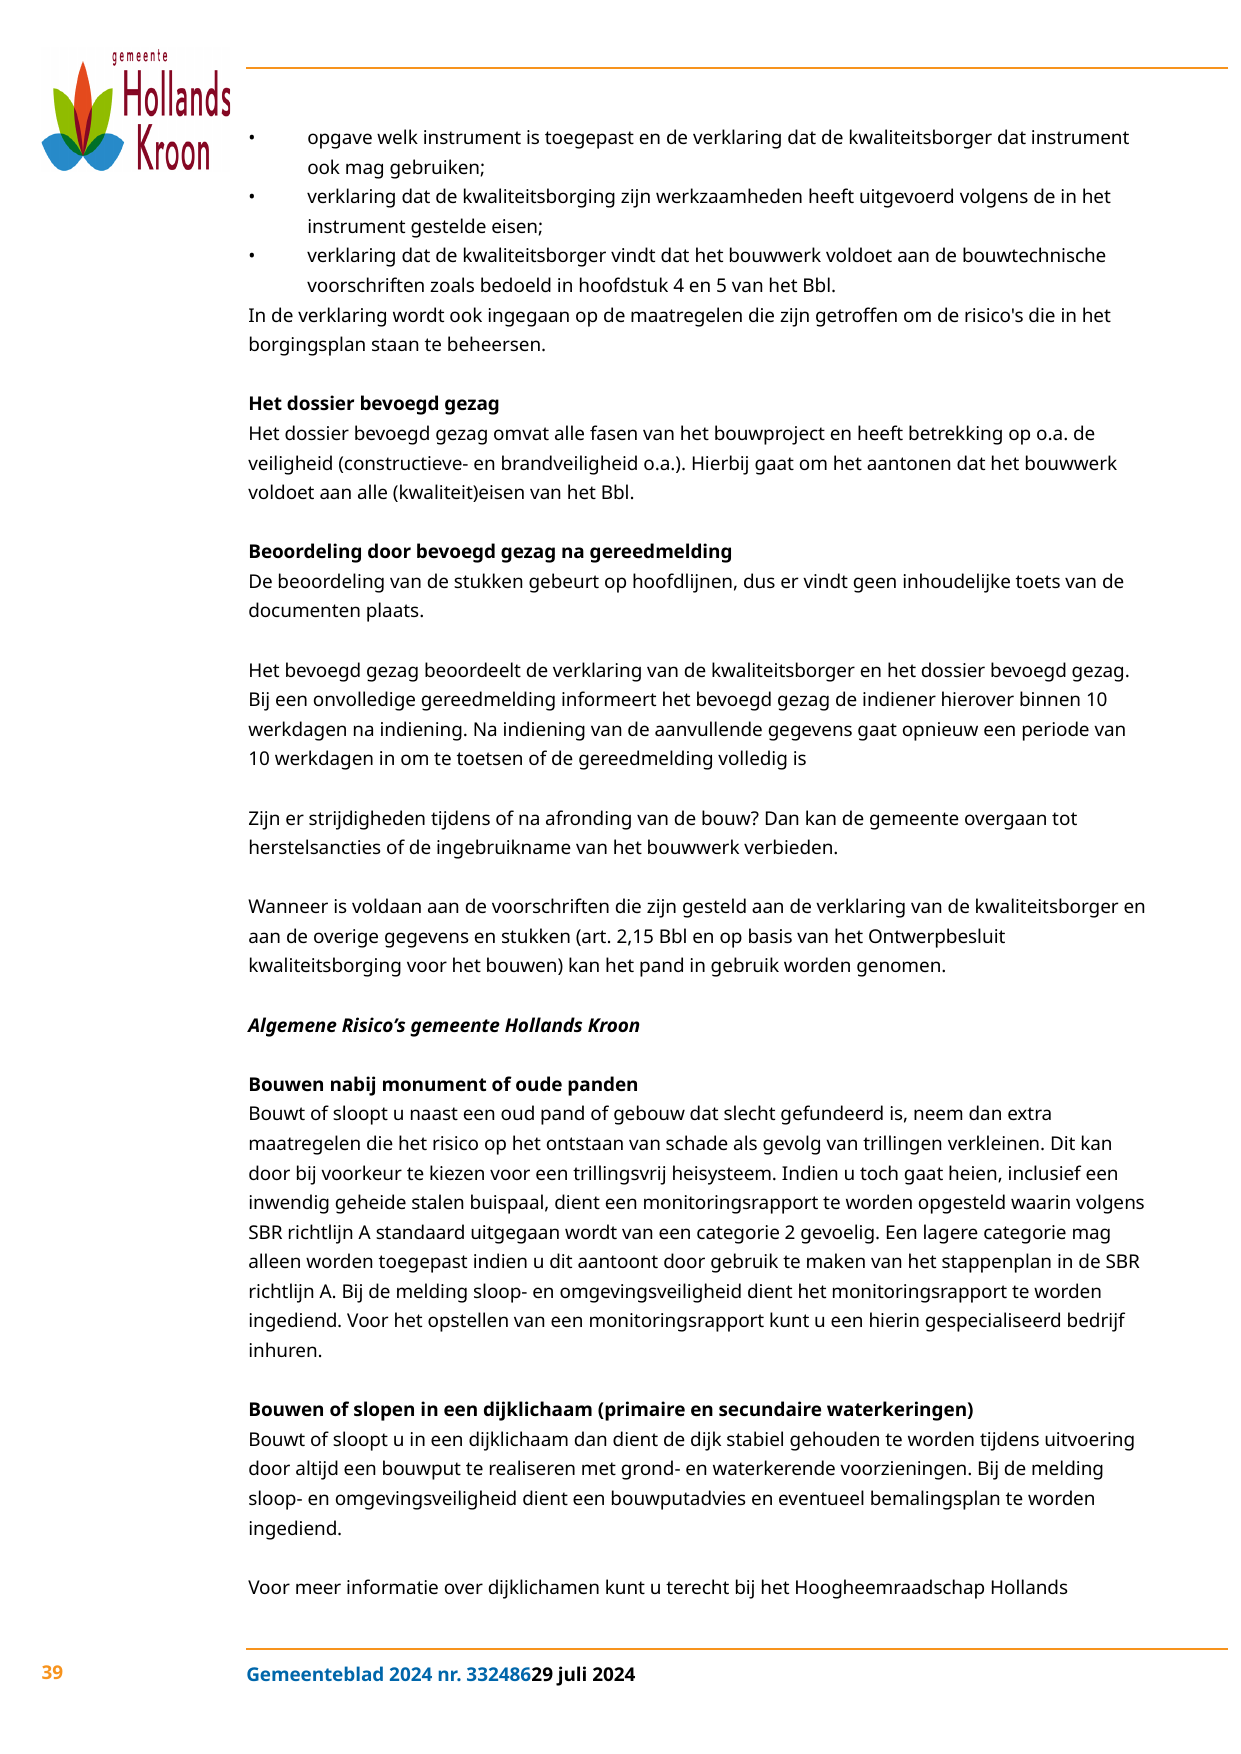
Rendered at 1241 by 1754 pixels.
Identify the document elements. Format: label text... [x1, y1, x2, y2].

picture [41, 47, 231, 172]
text Het dossier bevoegd gezag omvat alle fasen van het bouwproject en heeft betrekking op o.a. de veiligheid (constructieve- en brandveiligheid o.a.). Hierbij gaat om het aantonen dat het bouwwerk voldoet aan alle (kwaliteit)eisen van het Bbl. [248, 420, 1152, 505]
list verklaring dat de kwaliteitsborging zijn werkzaamheden heeft uitgevoerd volgens de in het instrument gestelde eisen; [248, 183, 1152, 239]
text De beoordeling van de stukken gebeurt op hoofdlijnen, dus er vindt geen inhoudelijke toets van de documenten plaats. [248, 568, 1152, 623]
text Beoordeling door bevoegd gezag na gereedmelding [248, 538, 1152, 564]
text Zijn er strijdigheden tijdens of na afronding van de bouw? Dan kan de gemeente overgaan tot herstelsancties of de ingebruikname van het bouwwerk verbieden. [248, 805, 1152, 860]
text Bouwt of sloopt u naast een oud pand of gebouw dat slecht gefundeerd is, neem dan extra maatregelen die het risico op het ontstaan van schade als gevolg van trillingen verkleinen. Dit kan door bij voorkeur te kiezen voor een trillingsvrij heisysteem. Indien u toch gaat heien, inclusief een inwendig geheide stalen buispaal, dient een monitoringsrapport te worden opgesteld waarin volgens SBR richtlijn A standaard uitgegaan wordt van een categorie 2 gevoelig. Een lagere categorie mag alleen worden toegepast indien u dit aantoont door gebruik te maken van het stappenplan in de SBR richtlijn A. Bij de melding sloop- en omgevingsveiligheid dient het monitoringsrapport te worden ingediend. Voor het opstellen van een monitoringsrapport kunt u een hierin gespecialiseerd bedrijf inhuren. [248, 1101, 1152, 1363]
text In de verklaring wordt ook ingegaan op de maatregelen die zijn getroffen om de risico's die in het borgingsplan staan te beheersen. [248, 302, 1152, 357]
text Bouwen nabij monument of oude panden [248, 1071, 1152, 1097]
text Het dossier bevoegd gezag [248, 391, 1152, 416]
list verklaring dat de kwaliteitsborger vindt dat het bouwwerk voldoet aan de bouwtechnische voorschriften zoals bedoeld in hoofdstuk 4 en 5 van het Bbl. [248, 243, 1152, 298]
list opgave welk instrument is toegepast en de verklaring dat de kwaliteitsborger dat instrument ook mag gebruiken; [248, 124, 1152, 180]
text Voor meer informatie over dijklichamen kunt u terecht bij het Hoogheemraadschap Hollands [248, 1574, 1152, 1600]
text Bouwt of sloopt u in een dijklichaam dan dient de dijk stabiel gehouden te worden tijdens uitvoering door altijd een bouwput te realiseren met grond- en waterkerende voorzieningen. Bij de melding sloop- en omgevingsveiligheid dient een bouwputadvies en eventueel bemalingsplan te worden ingediend. [248, 1426, 1152, 1541]
text Het bevoegd gezag beoordeelt de verklaring van de kwaliteitsborger en het dossier bevoegd gezag. Bij een onvolledige gereedmelding informeert het bevoegd gezag de indiener hierover binnen 10 werkdagen na indiening. Na indiening van de aanvullende gegevens gaat opnieuw een periode van 10 werkdagen in om te toetsen of de gereedmelding volledig is [248, 657, 1152, 771]
text Bouwen of slopen in een dijklichaam (primaire en secundaire waterkeringen) [248, 1396, 1152, 1422]
text Algemene Risico’s gemeente Hollands Kroon [248, 1012, 1152, 1038]
text Wanneer is voldaan aan de voorschriften die zijn gesteld aan de verklaring van de kwaliteitsborger en aan de overige gegevens en stukken (art. 2,15 Bbl en op basis van het Ontwerpbesluit kwaliteitsborging voor het bouwen) kan het pand in gebruik worden genomen. [248, 893, 1152, 978]
